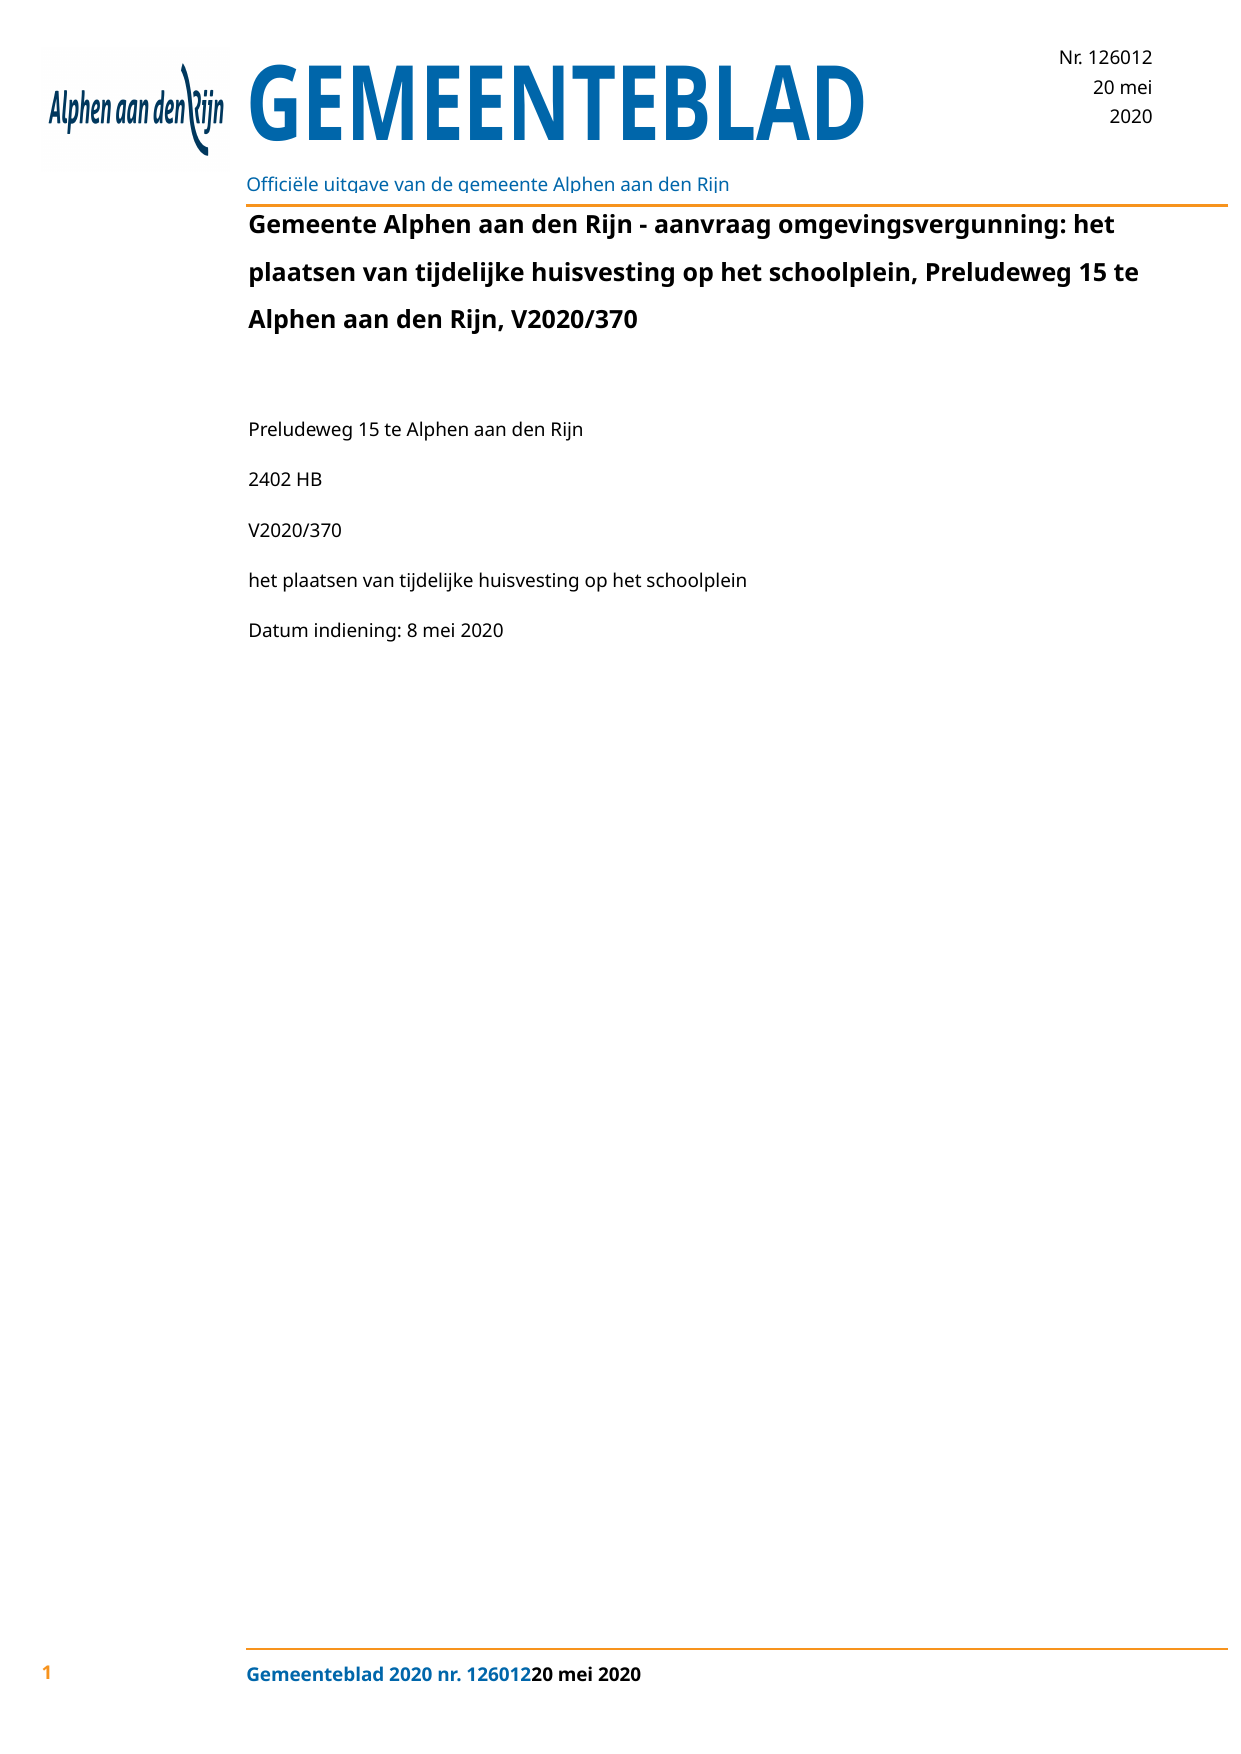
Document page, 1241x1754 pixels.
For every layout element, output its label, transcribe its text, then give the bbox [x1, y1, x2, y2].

text Preludeweg 15 te Alphen aan den Rijn [248, 416, 1152, 442]
text Gemeente Alphen aan den Rijn - aanvraag omgevingsvergunning: het plaatsen van tijdelijke huisvesting op het schoolplein, Preludeweg 15 te Alphen aan den Rijn, V2020/370 [248, 207, 1152, 336]
picture [41, 47, 231, 172]
text 2402 HB [248, 466, 1152, 492]
text V2020/370 [248, 517, 1152, 542]
text het plaatsen van tijdelijke huisvesting op het schoolplein [248, 567, 1152, 593]
text Datum indiening: 8 mei 2020 [248, 618, 1152, 643]
